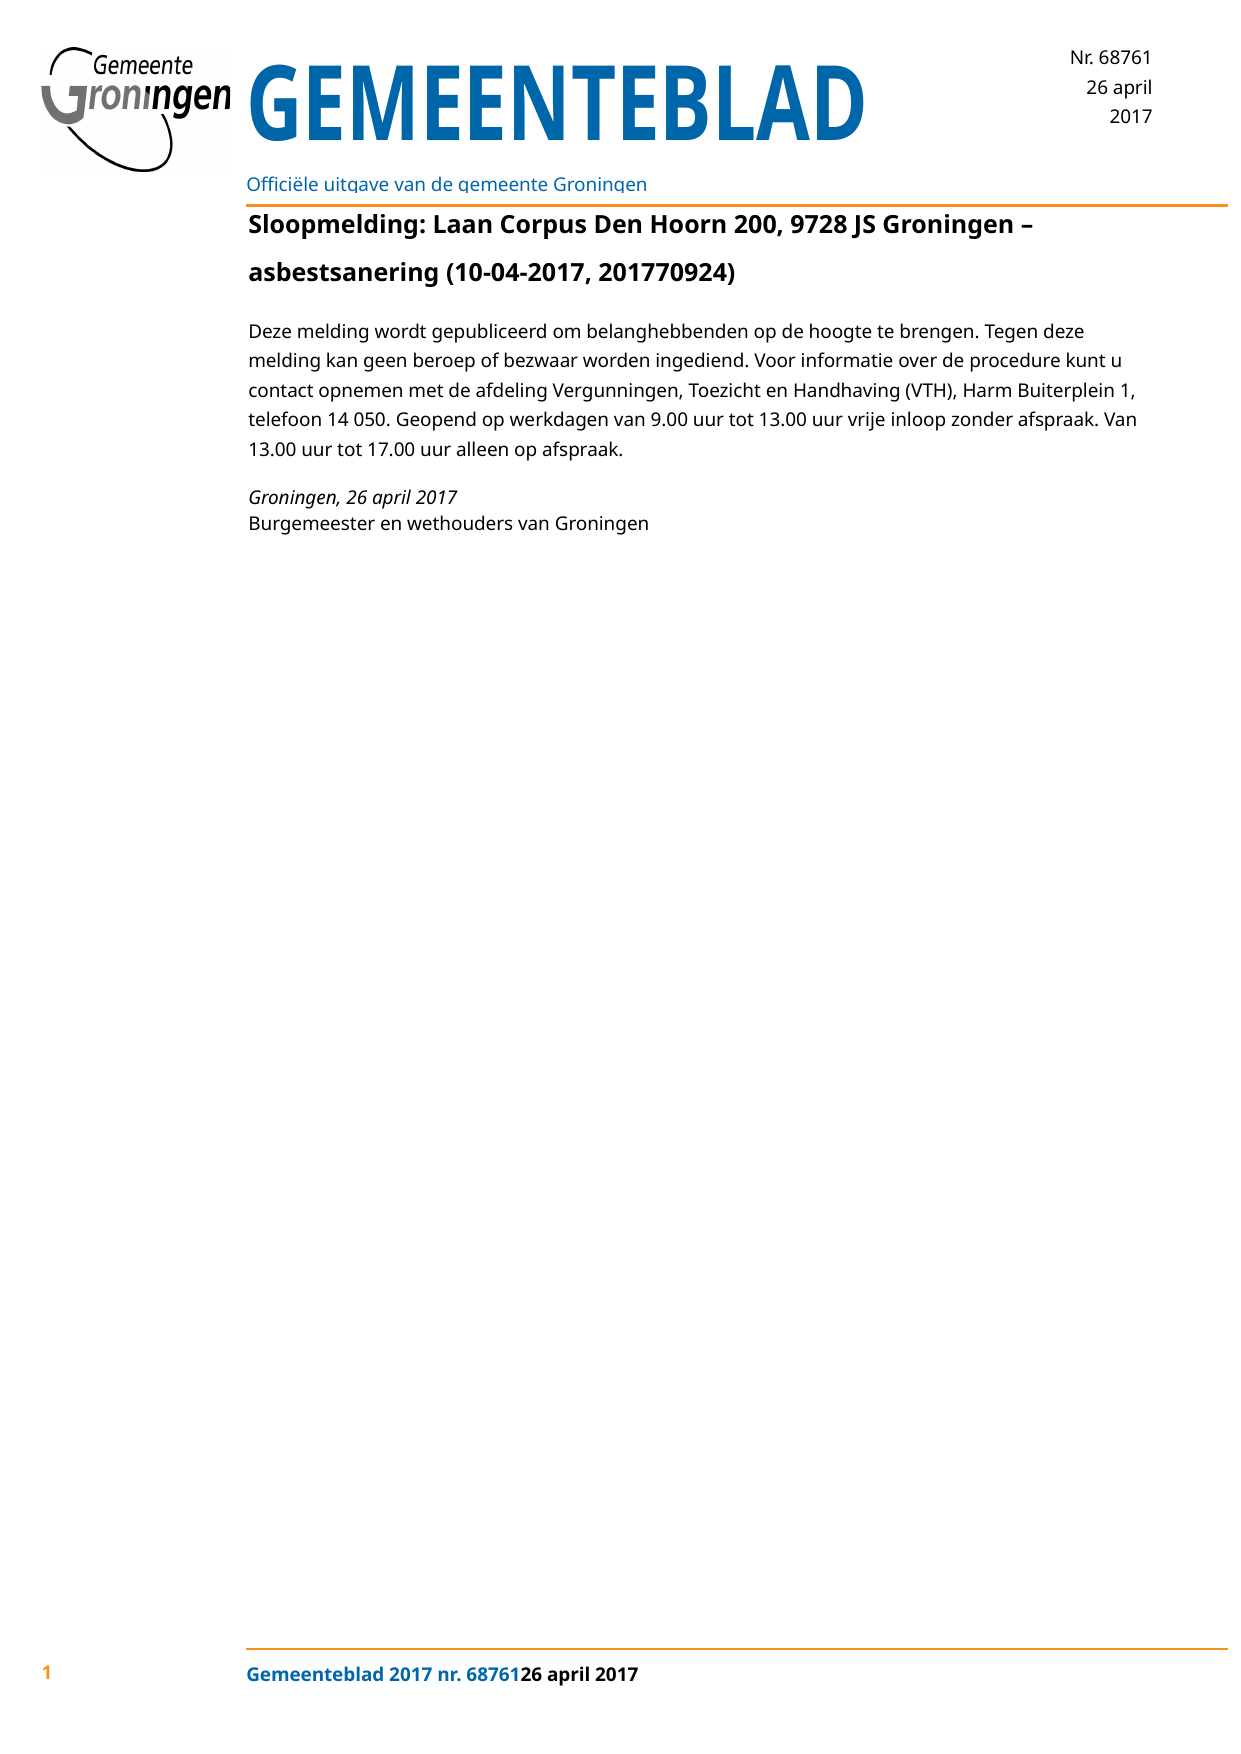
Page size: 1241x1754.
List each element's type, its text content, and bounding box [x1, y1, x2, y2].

text Sloopmelding: Laan Corpus Den Hoorn 200, 9728 JS Groningen – asbestsanering (10-04-2017, 201770924) [248, 207, 1152, 288]
text Burgemeester en wethouders van Groningen [248, 510, 1152, 536]
text Groningen, 26 april 2017 [248, 484, 1152, 510]
picture [41, 47, 231, 172]
text Deze melding wordt gepubliceerd om belanghebbenden op de hoogte te brengen. Tegen deze melding kan geen beroep of bezwaar worden ingediend. Voor informatie over de procedure kunt u contact opnemen met de afdeling Vergunningen, Toezicht en Handhaving (VTH), Harm Buiterplein 1, telefoon 14 050. Geopend op werkdagen van 9.00 uur tot 13.00 uur vrije inloop zonder afspraak. Van 13.00 uur tot 17.00 uur alleen op afspraak. [248, 318, 1152, 462]
